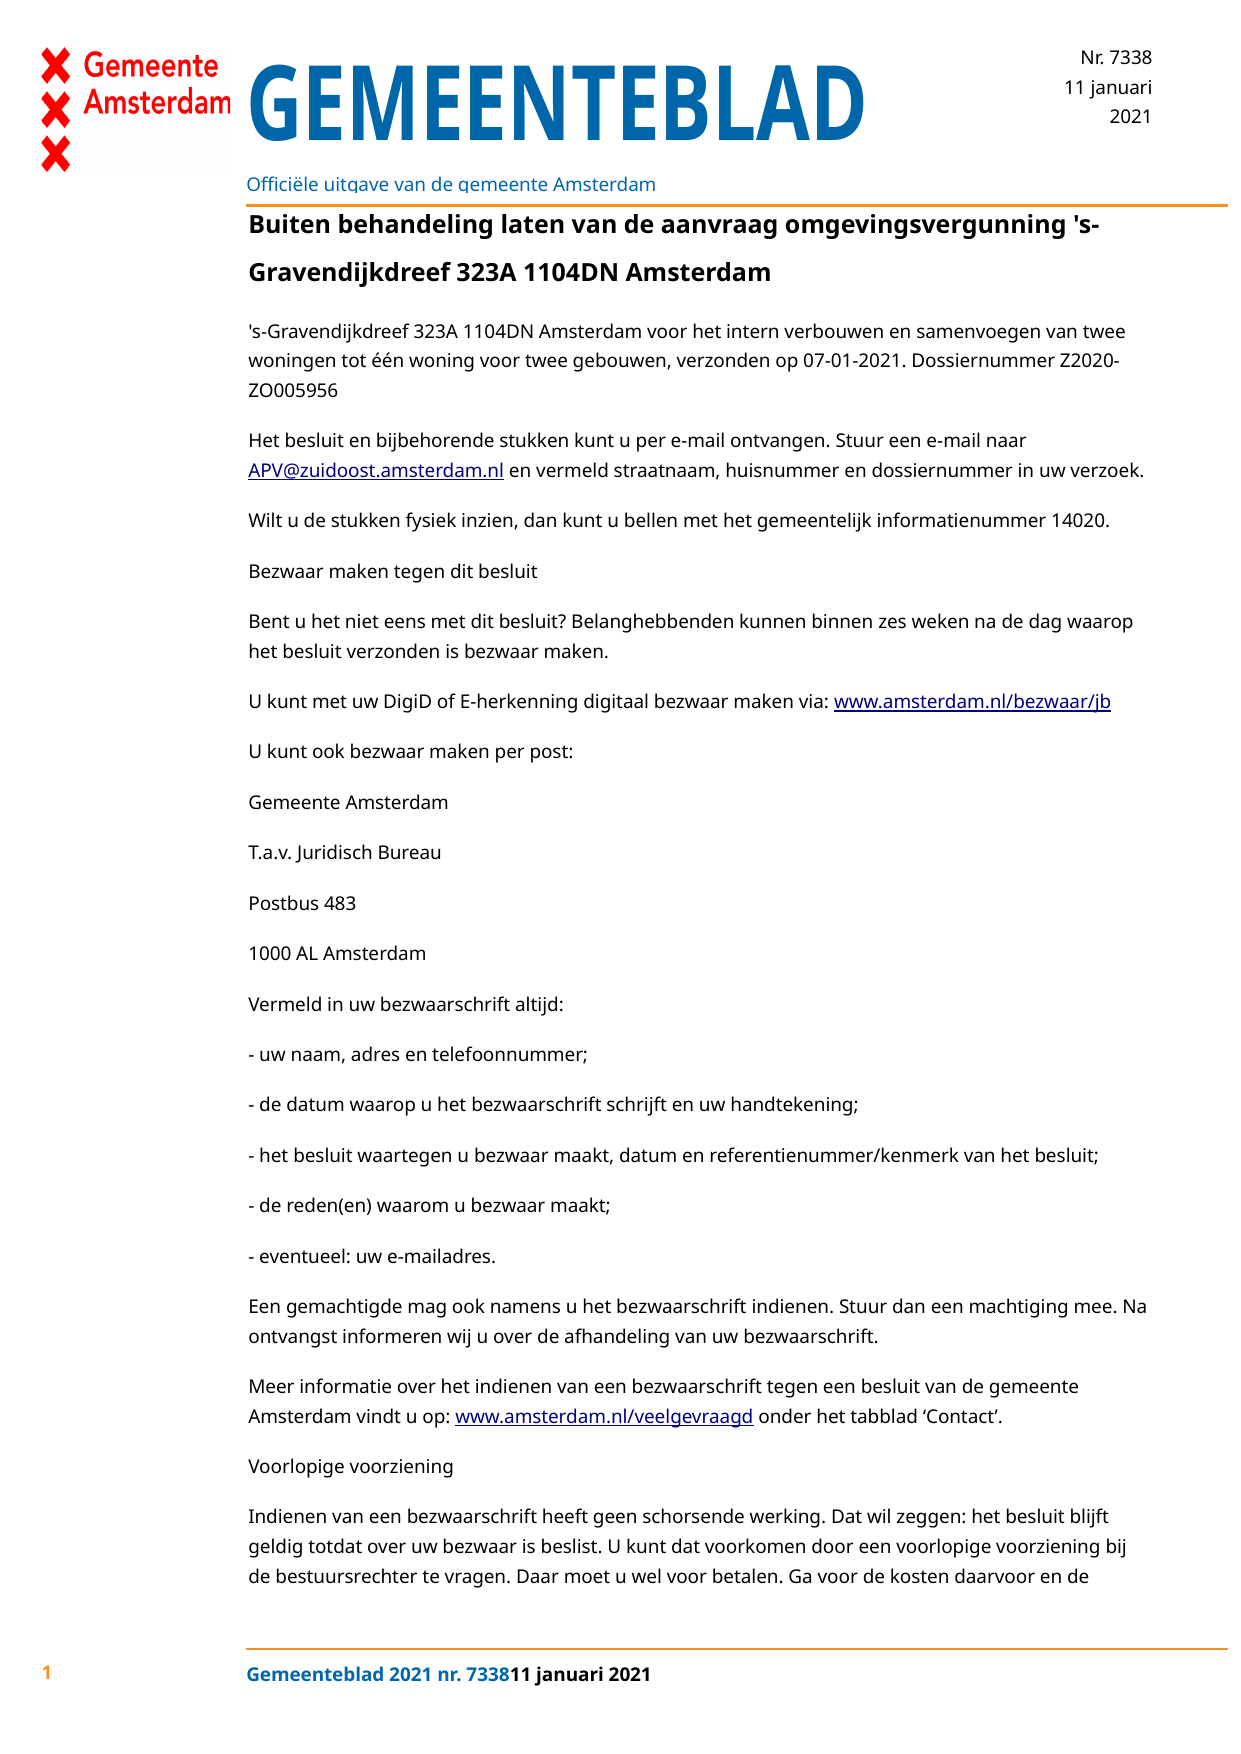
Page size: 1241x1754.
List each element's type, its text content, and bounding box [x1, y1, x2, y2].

text Het besluit en bijbehorende stukken kunt u per e-mail ontvangen. Stuur een e-mail naar APV@zuidoost.amsterdam.nl en vermeld straatnaam, huisnummer en dossiernummer in uw verzoek. [248, 427, 1152, 483]
text Bent u het niet eens met dit besluit? Belanghebbenden kunnen binnen zes weken na de dag waarop het besluit verzonden is bezwaar maken. [248, 608, 1152, 664]
text Een gemachtigde mag ook namens u het bezwaarschrift indienen. Stuur dan een machtiging mee. Na ontvangst informeren wij u over de afhandeling van uw bezwaarschrift. [248, 1293, 1152, 1349]
picture [41, 47, 231, 172]
text - uw naam, adres en telefoonnummer; [248, 1041, 1152, 1067]
text Bezwaar maken tegen dit besluit [248, 558, 1152, 584]
text U kunt ook bezwaar maken per post: [248, 739, 1152, 764]
text Wilt u de stukken fysiek inzien, dan kunt u bellen met het gemeentelijk informatienummer 14020. [248, 507, 1152, 533]
text U kunt met uw DigiD of E-herkenning digitaal bezwaar maken via: www.amsterdam.nl/bezwaar/jb [248, 688, 1152, 714]
text - het besluit waartegen u bezwaar maakt, datum en referentienummer/kenmerk van het besluit; [248, 1142, 1152, 1168]
text T.a.v. Juridisch Bureau [248, 839, 1152, 865]
text - de reden(en) waarom u bezwaar maakt; [248, 1192, 1152, 1218]
text Buiten behandeling laten van de aanvraag omgevingsvergunning 's-Gravendijkdreef 323A 1104DN Amsterdam [248, 207, 1152, 288]
text Postbus 483 [248, 890, 1152, 916]
text Voorlopige voorziening [248, 1453, 1152, 1479]
text 's-Gravendijkdreef 323A 1104DN Amsterdam voor het intern verbouwen en samenvoegen van twee woningen tot één woning voor twee gebouwen, verzonden op 07-01-2021. Dossiernummer Z2020-ZO005956 [248, 318, 1152, 403]
text Indienen van een bezwaarschrift heeft geen schorsende werking. Dat wil zeggen: het besluit blijft geldig totdat over uw bezwaar is beslist. U kunt dat voorkomen door een voorlopige voorziening bij de bestuursrechter te vragen. Daar moet u wel voor betalen. Ga voor de kosten daarvoor en de [248, 1504, 1152, 1589]
text Vermeld in uw bezwaarschrift altijd: [248, 991, 1152, 1017]
text Gemeente Amsterdam [248, 789, 1152, 815]
text - de datum waarop u het bezwaarschrift schrijft en uw handtekening; [248, 1092, 1152, 1117]
text - eventueel: uw e-mailadres. [248, 1243, 1152, 1269]
text 1000 AL Amsterdam [248, 940, 1152, 966]
text Meer informatie over het indienen van een bezwaarschrift tegen een besluit van de gemeente Amsterdam vindt u op: www.amsterdam.nl/veelgevraagd onder het tabblad ‘Contact’. [248, 1373, 1152, 1429]
